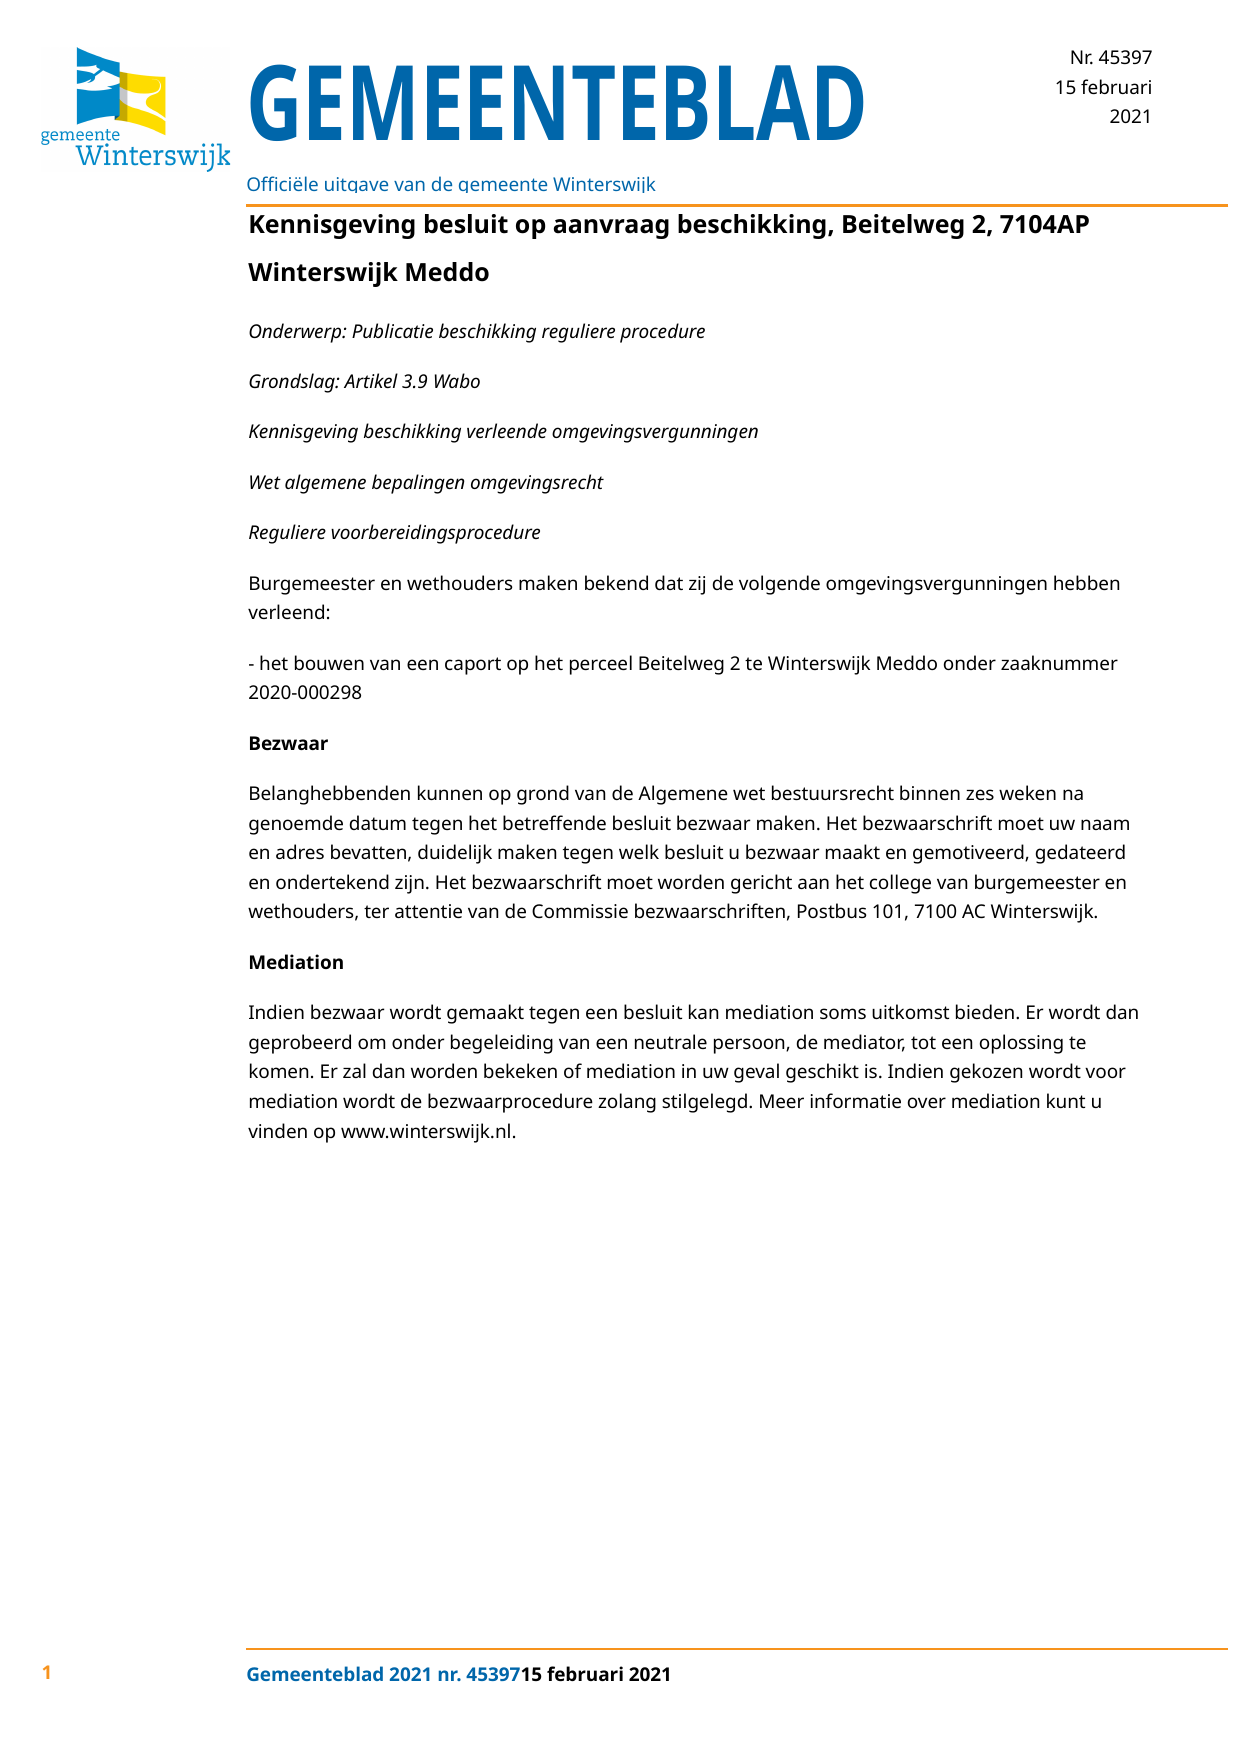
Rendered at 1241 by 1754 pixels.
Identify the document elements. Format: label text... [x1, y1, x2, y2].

text Burgemeester en wethouders maken bekend dat zij de volgende omgevingsvergunningen hebben verleend: [248, 570, 1152, 625]
text Wet algemene bepalingen omgevingsrecht [248, 469, 1152, 495]
text Kennisgeving beschikking verleende omgevingsvergunningen [248, 419, 1152, 444]
text Kennisgeving besluit op aanvraag beschikking, Beitelweg 2, 7104AP Winterswijk Meddo [248, 207, 1152, 288]
text Onderwerp: Publicatie beschikking reguliere procedure [248, 318, 1152, 344]
picture [225, 153, 231, 162]
text - het bouwen van een caport op het perceel Beitelweg 2 te Winterswijk Meddo onder zaaknummer 2020-000298 [248, 650, 1152, 705]
text Reguliere voorbereidingsprocedure [248, 519, 1152, 545]
text Grondslag: Artikel 3.9 Wabo [248, 368, 1152, 394]
picture [41, 47, 231, 172]
text Bezwaar [248, 730, 1152, 756]
text Mediation [248, 949, 1152, 975]
text Indien bezwaar wordt gemaakt tegen een besluit kan mediation soms uitkomst bieden. Er wordt dan geprobeerd om onder begeleiding van een neutrale persoon, de mediator, tot een oplossing te komen. Er zal dan worden bekeken of mediation in uw geval geschikt is. Indien gekozen wordt voor mediation wordt de bezwaarprocedure zolang stilgelegd. Meer informatie over mediation kunt u vinden op www.winterswijk.nl. [248, 999, 1152, 1144]
text Belanghebbenden kunnen op grond van de Algemene wet bestuursrecht binnen zes weken na genoemde datum tegen het betreffende besluit bezwaar maken. Het bezwaarschrift moet uw naam en adres bevatten, duidelijk maken tegen welk besluit u bezwaar maakt en gemotiveerd, gedateerd en ondertekend zijn. Het bezwaarschrift moet worden gericht aan het college van burgemeester en wethouders, ter attentie van de Commissie bezwaarschriften, Postbus 101, 7100 AC Winterswijk. [248, 780, 1152, 924]
